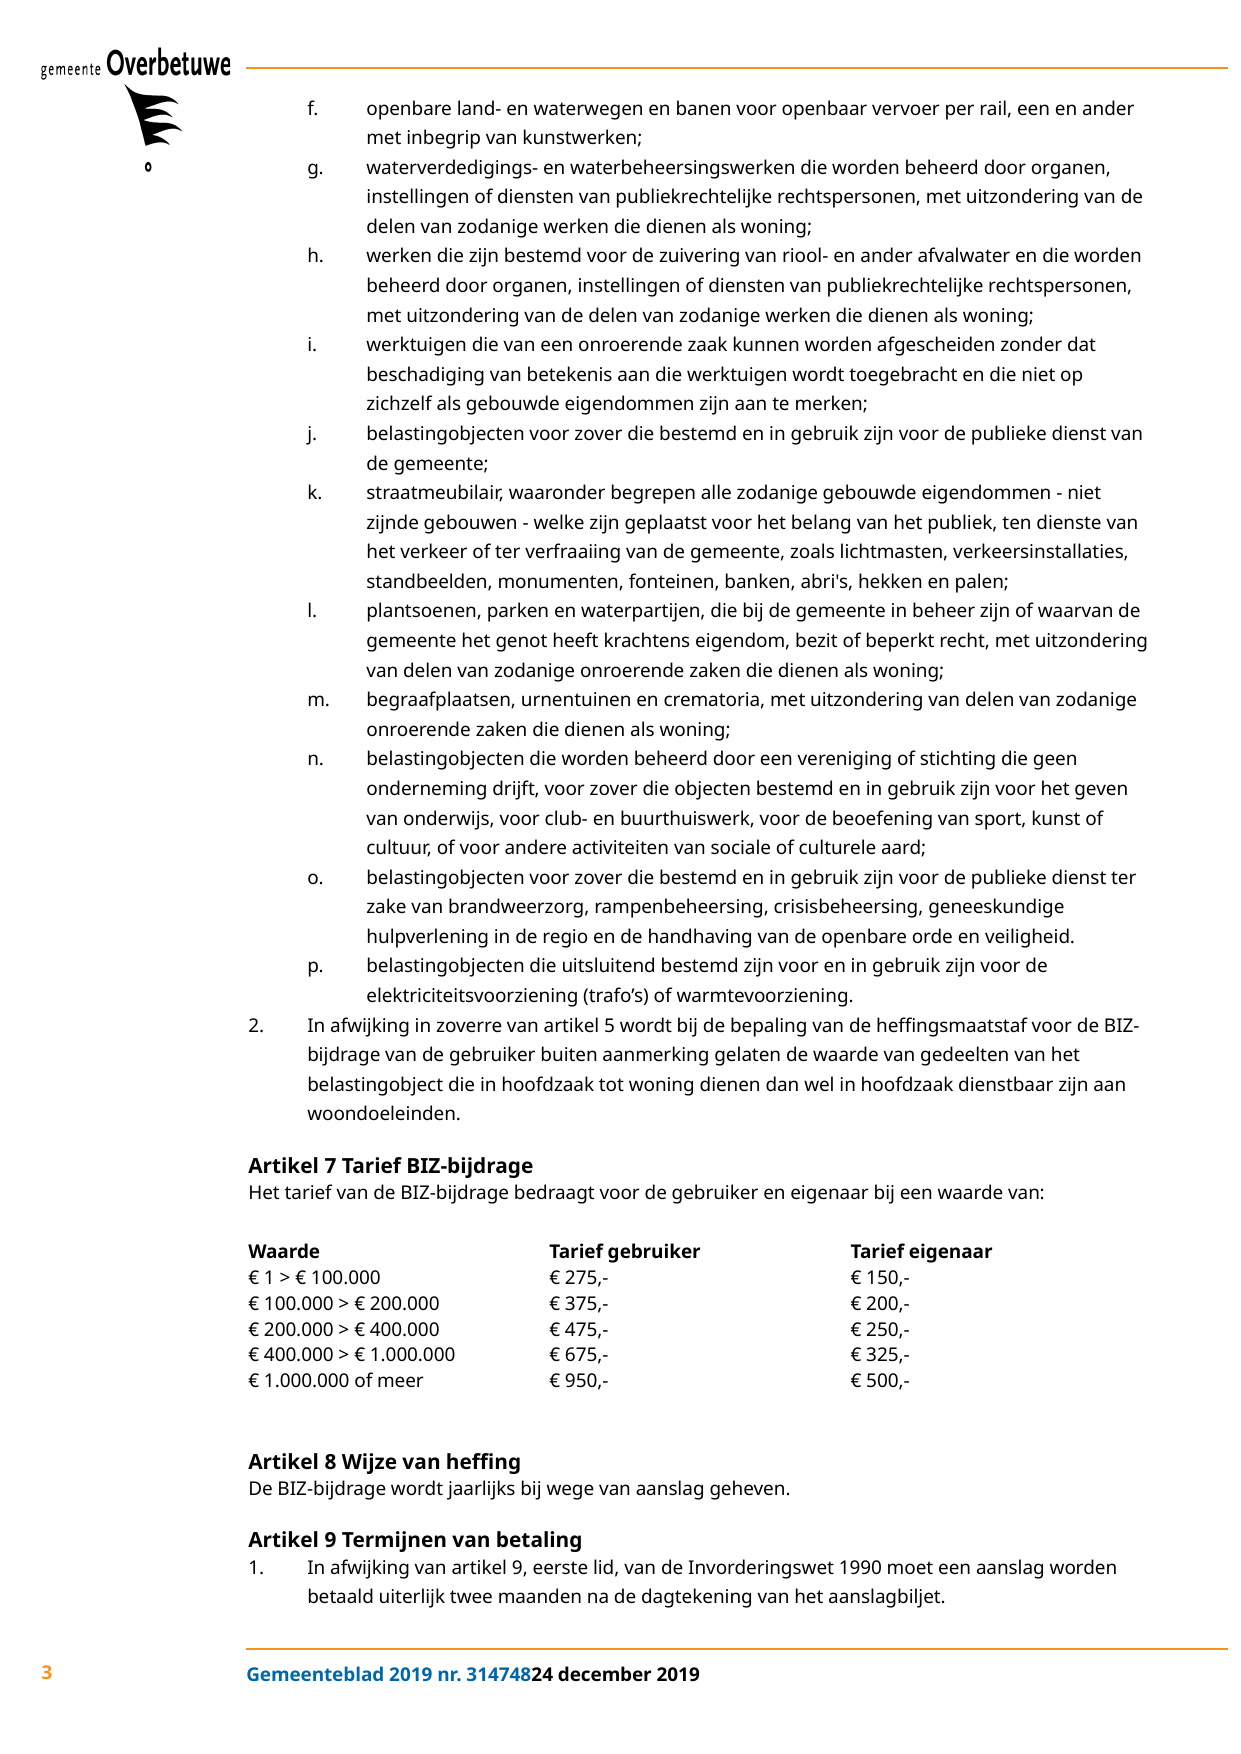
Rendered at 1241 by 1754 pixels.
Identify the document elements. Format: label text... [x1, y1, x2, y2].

table_cell € 325,- [850, 1342, 1152, 1367]
text Artikel 8 Wijze van heffing [248, 1447, 1152, 1475]
table_header Tarief eigenaar [850, 1239, 1152, 1264]
list openbare land- en waterwegen en banen voor openbaar vervoer per rail, een en ander met inbegrip van kunstwerken; [307, 95, 1152, 150]
table_header Waarde [248, 1239, 549, 1264]
table_header Tarief gebruiker [549, 1239, 850, 1264]
table_cell € 250,- [850, 1316, 1152, 1342]
text De BIZ-bijdrage wordt jaarlijks bij wege van aanslag geheven. [248, 1475, 1152, 1501]
table_cell € 200.000 > € 400.000 [248, 1316, 549, 1342]
table_cell € 475,- [549, 1316, 850, 1342]
table_cell € 275,- [549, 1265, 850, 1290]
table_cell € 100.000 > € 200.000 [248, 1290, 549, 1316]
list plantsoenen, parken en waterpartijen, die bij de gemeente in beheer zijn of waarvan de gemeente het genot heeft krachtens eigendom, bezit of beperkt recht, met uitzondering van delen van zodanige onroerende zaken die dienen als woning; [307, 598, 1152, 683]
table_cell € 500,- [850, 1368, 1152, 1393]
list In afwijking in zoverre van artikel 5 wordt bij de bepaling van de heffingsmaatstaf voor de BIZ-bijdrage van de gebruiker buiten aanmerking gelaten de waarde van gedeelten van het belastingobject die in hoofdzaak tot woning dienen dan wel in hoofdzaak dienstbaar zijn aan woondoeleinden. [248, 1012, 1152, 1126]
table_cell € 950,- [549, 1368, 850, 1393]
list belastingobjecten voor zover die bestemd en in gebruik zijn voor de publieke dienst ter zake van brandweerzorg, rampenbeheersing, crisisbeheersing, geneeskundige hulpverlening in de regio en de handhaving van de openbare orde en veiligheid. [307, 864, 1152, 949]
table_cell € 375,- [549, 1290, 850, 1316]
table_cell € 675,- [549, 1342, 850, 1367]
list In afwijking van artikel 9, eerste lid, van de Invorderingswet 1990 moet een aanslag worden betaald uiterlijk twee maanden na de dagtekening van het aanslagbiljet. [248, 1554, 1152, 1609]
text Artikel 9 Termijnen van betaling [248, 1526, 1152, 1554]
text Het tarief van de BIZ-bijdrage bedraagt voor de gebruiker en eigenaar bij een waarde van: [248, 1179, 1152, 1205]
table_cell € 1.000.000 of meer [248, 1368, 549, 1393]
list begraafplaatsen, urnentuinen en crematoria, met uitzondering van delen van zodanige onroerende zaken die dienen als woning; [307, 686, 1152, 742]
list belastingobjecten die uitsluitend bestemd zijn voor en in gebruik zijn voor de elektriciteitsvoorziening (trafo’s) of warmtevoorziening. [307, 953, 1152, 1008]
table_cell € 400.000 > € 1.000.000 [248, 1342, 549, 1367]
table_cell € 1 > € 100.000 [248, 1265, 549, 1290]
table_cell € 200,- [850, 1290, 1152, 1316]
list werken die zijn bestemd voor de zuivering van riool- en ander afvalwater en die worden beheerd door organen, instellingen of diensten van publiekrechtelijke rechtspersonen, met uitzondering van de delen van zodanige werken die dienen als woning; [307, 243, 1152, 328]
list waterverdedigings- en waterbeheersingswerken die worden beheerd door organen, instellingen of diensten van publiekrechtelijke rechtspersonen, met uitzondering van de delen van zodanige werken die dienen als woning; [307, 154, 1152, 239]
list werktuigen die van een onroerende zaak kunnen worden afgescheiden zonder dat beschadiging van betekenis aan die werktuigen wordt toegebracht en die niet op zichzelf als gebouwde eigendommen zijn aan te merken; [307, 331, 1152, 416]
list belastingobjecten die worden beheerd door een vereniging of stichting die geen onderneming drijft, voor zover die objecten bestemd en in gebruik zijn voor het geven van onderwijs, voor club- en buurthuiswerk, voor de beoefening van sport, kunst of cultuur, of voor andere activiteiten van sociale of culturele aard; [307, 746, 1152, 860]
list straatmeubilair, waaronder begrepen alle zodanige gebouwde eigendommen - niet zijnde gebouwen - welke zijn geplaatst voor het belang van het publiek, ten dienste van het verkeer of ter verfraaiing van de gemeente, zoals lichtmasten, verkeersinstallaties, standbeelden, monumenten, fonteinen, banken, abri's, hekken en palen; [307, 479, 1152, 594]
table_cell € 150,- [850, 1265, 1152, 1290]
list belastingobjecten voor zover die bestemd en in gebruik zijn voor de publieke dienst van de gemeente; [307, 420, 1152, 476]
picture [41, 47, 231, 172]
text Artikel 7 Tarief BIZ-bijdrage [248, 1151, 1152, 1179]
